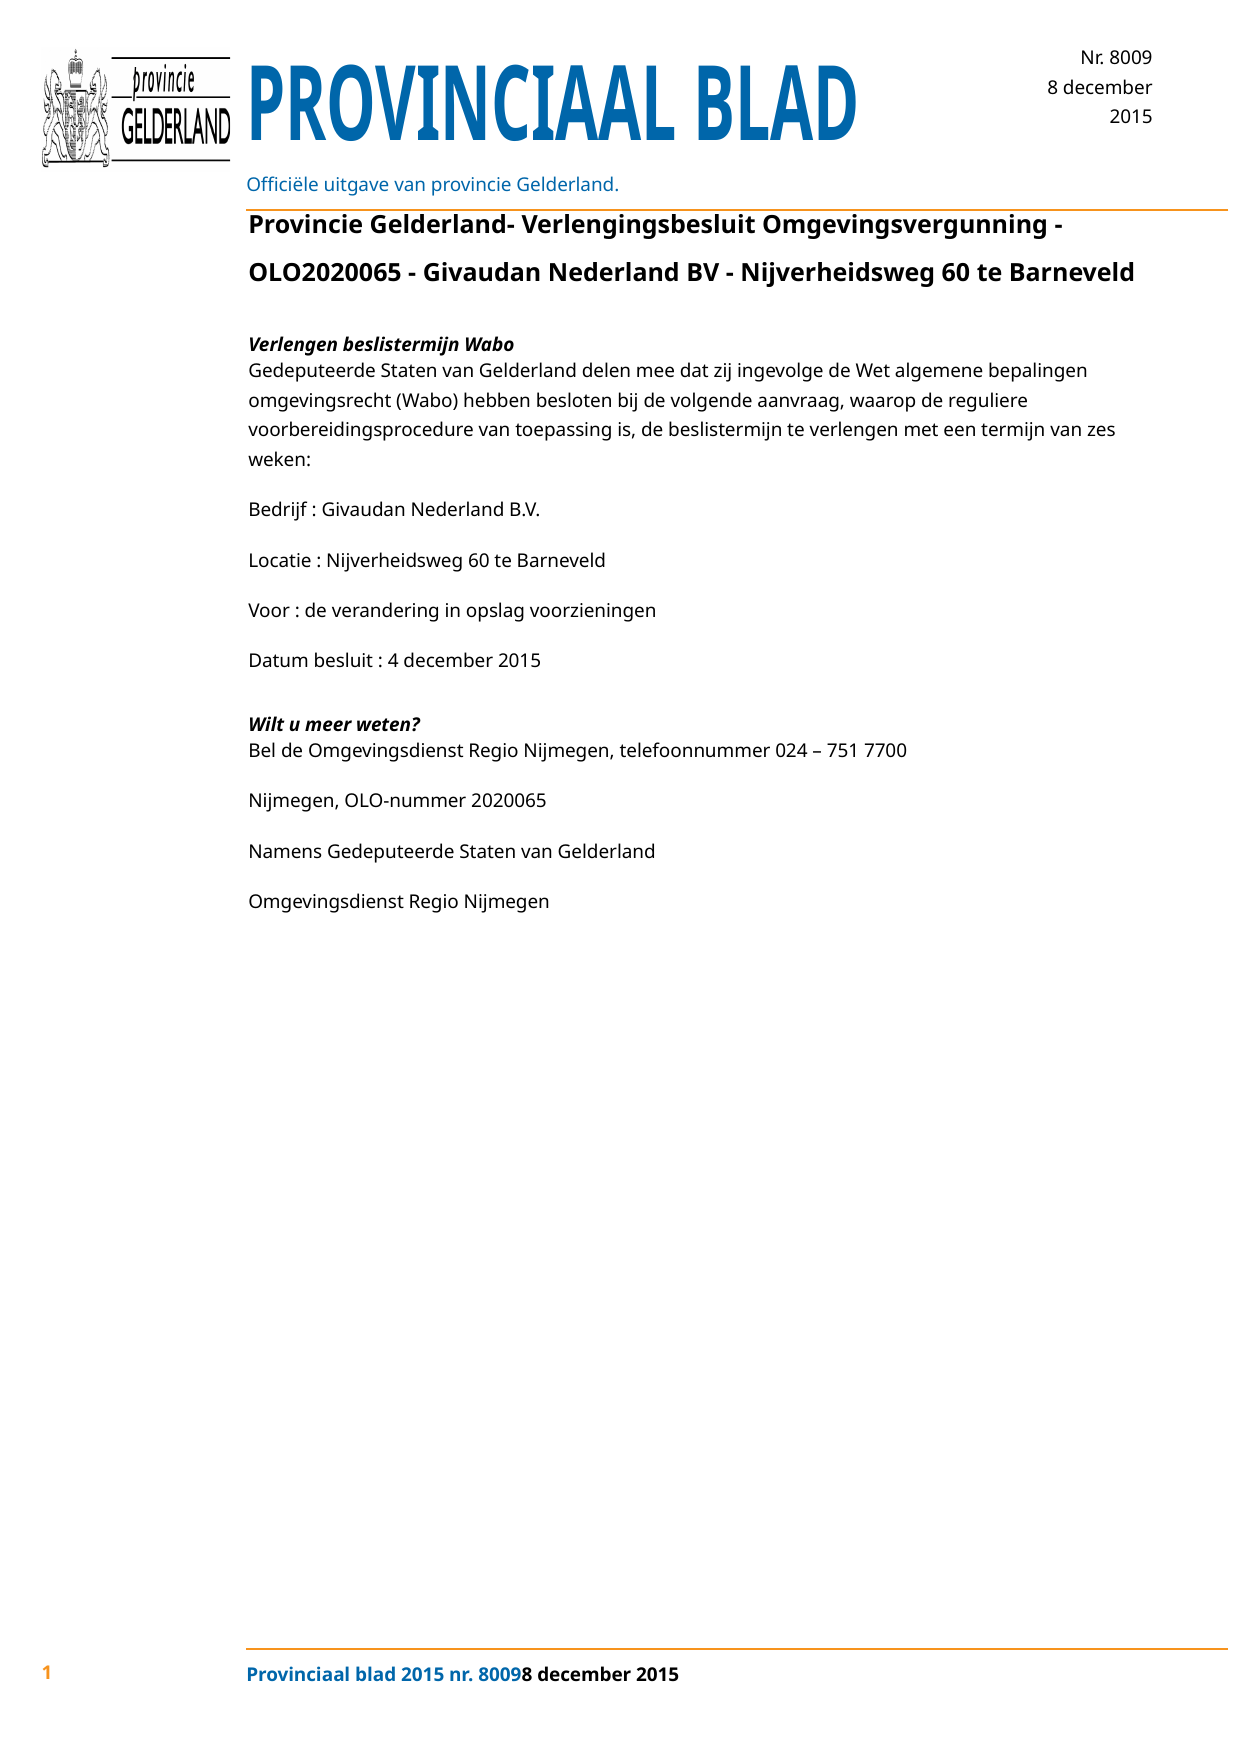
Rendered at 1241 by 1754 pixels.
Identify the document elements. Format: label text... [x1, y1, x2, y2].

picture [41, 47, 231, 172]
text Voor : de verandering in opslag voorzieningen [248, 597, 1152, 623]
text Bel de Omgevingsdienst Regio Nijmegen, telefoonnummer 024 – 751 7700 [248, 737, 1152, 763]
text Verlengen beslistermijn Wabo [248, 331, 1152, 357]
text Datum besluit : 4 december 2015 [248, 648, 1152, 673]
text Provincie Gelderland- Verlengingsbesluit Omgevingsvergunning - OLO2020065 - Givaudan Nederland BV - Nijverheidsweg 60 te Barneveld [248, 211, 1152, 288]
text Nijmegen, OLO-nummer 2020065 [248, 788, 1152, 813]
text Wilt u meer weten? [248, 712, 1152, 737]
text Locatie : Nijverheidsweg 60 te Barneveld [248, 547, 1152, 572]
text Namens Gedeputeerde Staten van Gelderland [248, 838, 1152, 864]
text Omgevingsdienst Regio Nijmegen [248, 888, 1152, 914]
text Bedrijf : Givaudan Nederland B.V. [248, 496, 1152, 522]
text Gedeputeerde Staten van Gelderland delen mee dat zij ingevolge de Wet algemene bepalingen omgevingsrecht (Wabo) hebben besloten bij de volgende aanvraag, waarop de reguliere voorbereidingsprocedure van toepassing is, de beslistermijn te verlengen met een termijn van zes weken: [248, 357, 1152, 472]
